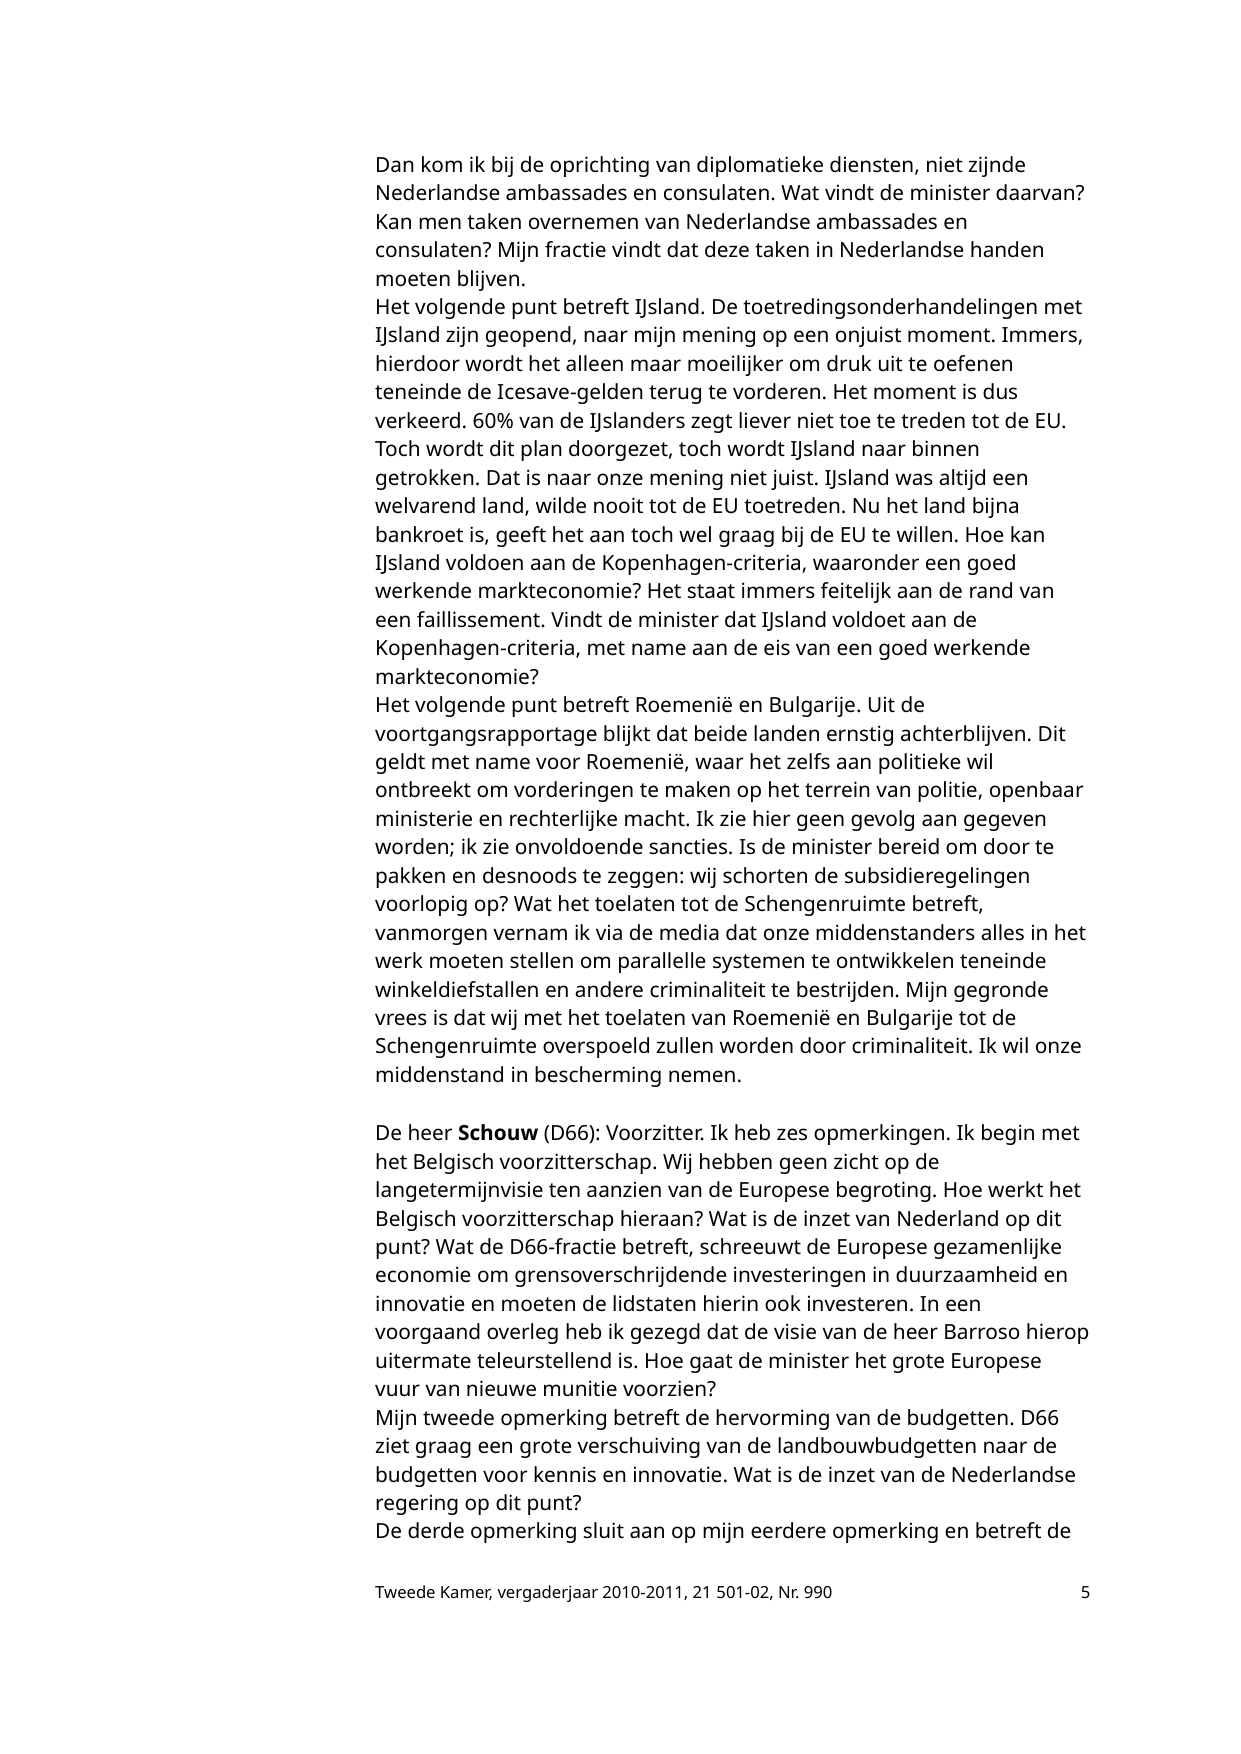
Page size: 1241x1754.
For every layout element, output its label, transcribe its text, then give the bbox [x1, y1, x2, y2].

text De heer Schouw (D66): Voorzitter. Ik heb zes opmerkingen. Ik begin met het Belgisch voorzitterschap. Wij hebben geen zicht op de langetermijnvisie ten aanzien van de Europese begroting. Hoe werkt het Belgisch voorzitterschap hieraan? Wat is de inzet van Nederland op dit punt? Wat de D66-fractie betreft, schreeuwt de Europese gezamenlijke economie om grensoverschrijdende investeringen in duurzaamheid en innovatie en moeten de lidstaten hierin ook investeren. In een voorgaand overleg heb ik gezegd dat de visie van de heer Barroso hierop uitermate teleurstellend is. Hoe gaat de minister het grote Europese vuur van nieuwe munitie voorzien? [375, 1118, 1090, 1403]
text Het volgende punt betreft Roemenië en Bulgarije. Uit de voortgangsrapportage blijkt dat beide landen ernstig achterblijven. Dit geldt met name voor Roemenië, waar het zelfs aan politieke wil ontbreekt om vorderingen te maken op het terrein van politie, openbaar ministerie en rechterlijke macht. Ik zie hier geen gevolg aan gegeven worden; ik zie onvoldoende sancties. Is de minister bereid om door te pakken en desnoods te zeggen: wij schorten de subsidieregelingen voorlopig op? Wat het toelaten tot de Schengenruimte betreft, vanmorgen vernam ik via de media dat onze middenstanders alles in het werk moeten stellen om parallelle systemen te ontwikkelen teneinde winkeldiefstallen en andere criminaliteit te bestrijden. Mijn gegronde vrees is dat wij met het toelaten van Roemenië en Bulgarije tot de Schengenruimte overspoeld zullen worden door criminaliteit. Ik wil onze middenstand in bescherming nemen. [375, 690, 1090, 1088]
text De derde opmerking sluit aan op mijn eerdere opmerking en betreft de [375, 1517, 1090, 1545]
text Mijn tweede opmerking betreft de hervorming van de budgetten. D66 ziet graag een grote verschuiving van de landbouwbudgetten naar de budgetten voor kennis en innovatie. Wat is de inzet van de Nederlandse regering op dit punt? [375, 1403, 1090, 1517]
text Het volgende punt betreft IJsland. De toetredingsonderhandelingen met IJsland zijn geopend, naar mijn mening op een onjuist moment. Immers, hierdoor wordt het alleen maar moeilijker om druk uit te oefenen teneinde de Icesave-gelden terug te vorderen. Het moment is dus verkeerd. 60% van de IJslanders zegt liever niet toe te treden tot de EU. Toch wordt dit plan doorgezet, toch wordt IJsland naar binnen getrokken. Dat is naar onze mening niet juist. IJsland was altijd een welvarend land, wilde nooit tot de EU toetreden. Nu het land bijna bankroet is, geeft het aan toch wel graag bij de EU te willen. Hoe kan IJsland voldoen aan de Kopenhagen-criteria, waaronder een goed werkende markteconomie? Het staat immers feitelijk aan de rand van een faillissement. Vindt de minister dat IJsland voldoet aan de Kopenhagen-criteria, met name aan de eis van een goed werkende markteconomie? [375, 292, 1090, 690]
text Dan kom ik bij de oprichting van diplomatieke diensten, niet zijnde Nederlandse ambassades en consulaten. Wat vindt de minister daarvan? Kan men taken overnemen van Nederlandse ambassades en consulaten? Mijn fractie vindt dat deze taken in Nederlandse handen moeten blijven. [375, 150, 1090, 292]
